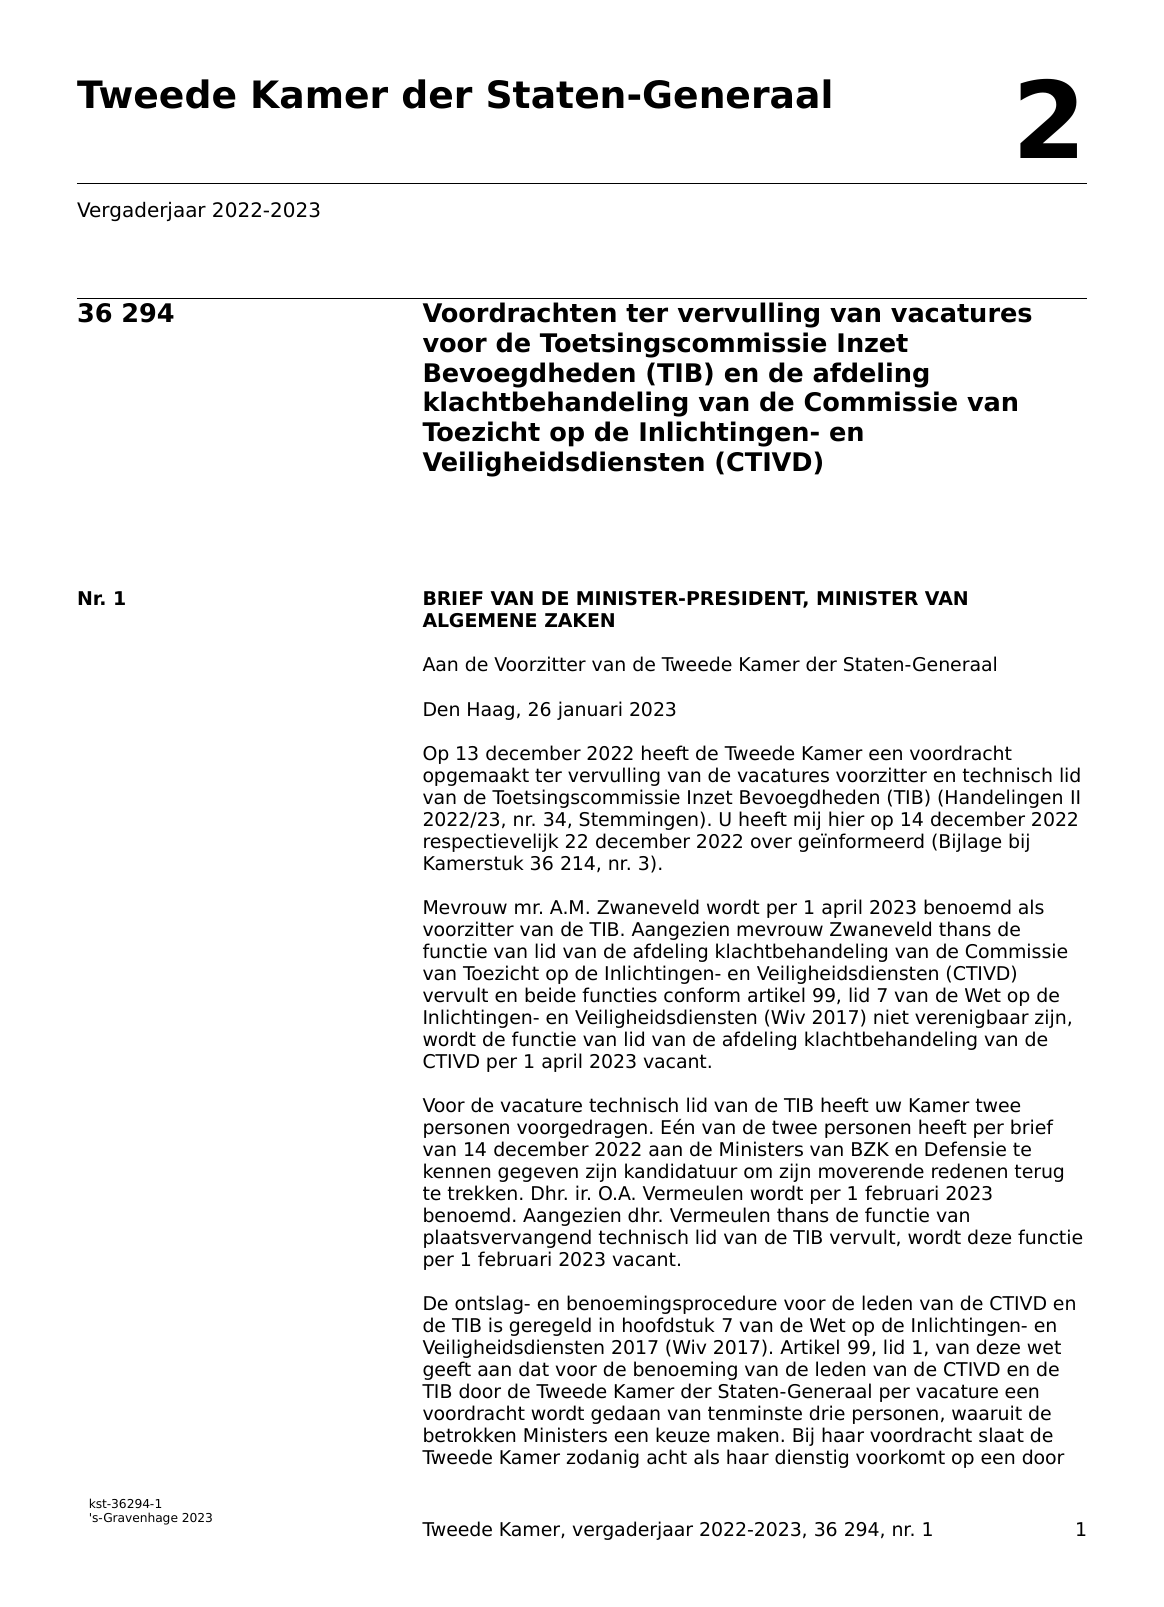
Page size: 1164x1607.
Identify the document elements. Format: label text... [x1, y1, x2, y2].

text Aan de Voorzitter van de Tweede Kamer der Staten-Generaal [422, 654, 1087, 676]
table_header Tweede Kamer der Staten-Generaal [77, 59, 886, 183]
table_header 2 [886, 59, 1087, 183]
table_cell Vergaderjaar 2022-2023 [77, 184, 1087, 298]
text Op 13 december 2022 heeft de Tweede Kamer een voordracht opgemaakt ter vervulling van de vacatures voorzitter en technisch lid van de Toetsingscommissie Inzet Bevoegdheden (TIB) (Handelingen II 2022/23, nr. 34, Stemmingen). U heeft mij hier op 14 december 2022 respectievelijk 22 december 2022 over geïnformeerd (Bijlage bij Kamerstuk 36 214, nr. 3). [422, 743, 1087, 874]
text kst-36294-1 [88, 1497, 323, 1511]
text Voor de vacature technisch lid van de TIB heeft uw Kamer twee personen voorgedragen. Eén van de twee personen heeft per brief van 14 december 2022 aan de Ministers van BZK en Defensie te kennen gegeven zijn kandidatuur om zijn moverende redenen terug te trekken. Dhr. ir. O.A. Vermeulen wordt per 1 februari 2023 benoemd. Aangezien dhr. Vermeulen thans de functie van plaatsvervangend technisch lid van de TIB vervult, wordt deze functie per 1 februari 2023 vacant. [422, 1095, 1087, 1271]
subtitle 36 294 Voordrachten ter vervulling van vacatures voor de Toetsingscommissie Inzet Bevoegdheden (TIB) en de afdeling klachtbehandeling van de Commissie van Toezicht op de Inlichtingen- en Veiligheidsdiensten (CTIVD) [77, 299, 1087, 477]
text De ontslag- en benoemingsprocedure voor de leden van de CTIVD en de TIB is geregeld in hoofdstuk 7 van de Wet op de Inlichtingen- en Veiligheidsdiensten 2017 (Wiv 2017). Artikel 99, lid 1, van deze wet geeft aan dat voor de benoeming van de leden van de CTIVD en de TIB door de Tweede Kamer der Staten-Generaal per vacature een voordracht wordt gedaan van tenminste drie personen, waaruit de betrokken Ministers een keuze maken. Bij haar voordracht slaat de Tweede Kamer zodanig acht als haar dienstig voorkomt op een door [422, 1293, 1087, 1468]
text Den Haag, 26 januari 2023 [422, 698, 1087, 720]
text 's-Gravenhage 2023 [88, 1511, 323, 1525]
text Mevrouw mr. A.M. Zwaneveld wordt per 1 april 2023 benoemd als voorzitter van de TIB. Aangezien mevrouw Zwaneveld thans de functie van lid van de afdeling klachtbehandeling van de Commissie van Toezicht op de Inlichtingen- en Veiligheidsdiensten (CTIVD) vervult en beide functies conform artikel 99, lid 7 van de Wet op de Inlichtingen- en Veiligheidsdiensten (Wiv 2017) niet verenigbaar zijn, wordt de functie van lid van de afdeling klachtbehandeling van de CTIVD per 1 april 2023 vacant. [422, 897, 1087, 1072]
subtitle Nr. 1 BRIEF VAN DE MINISTER-PRESIDENT, MINISTER VAN ALGEMENE ZAKEN [77, 588, 1087, 632]
